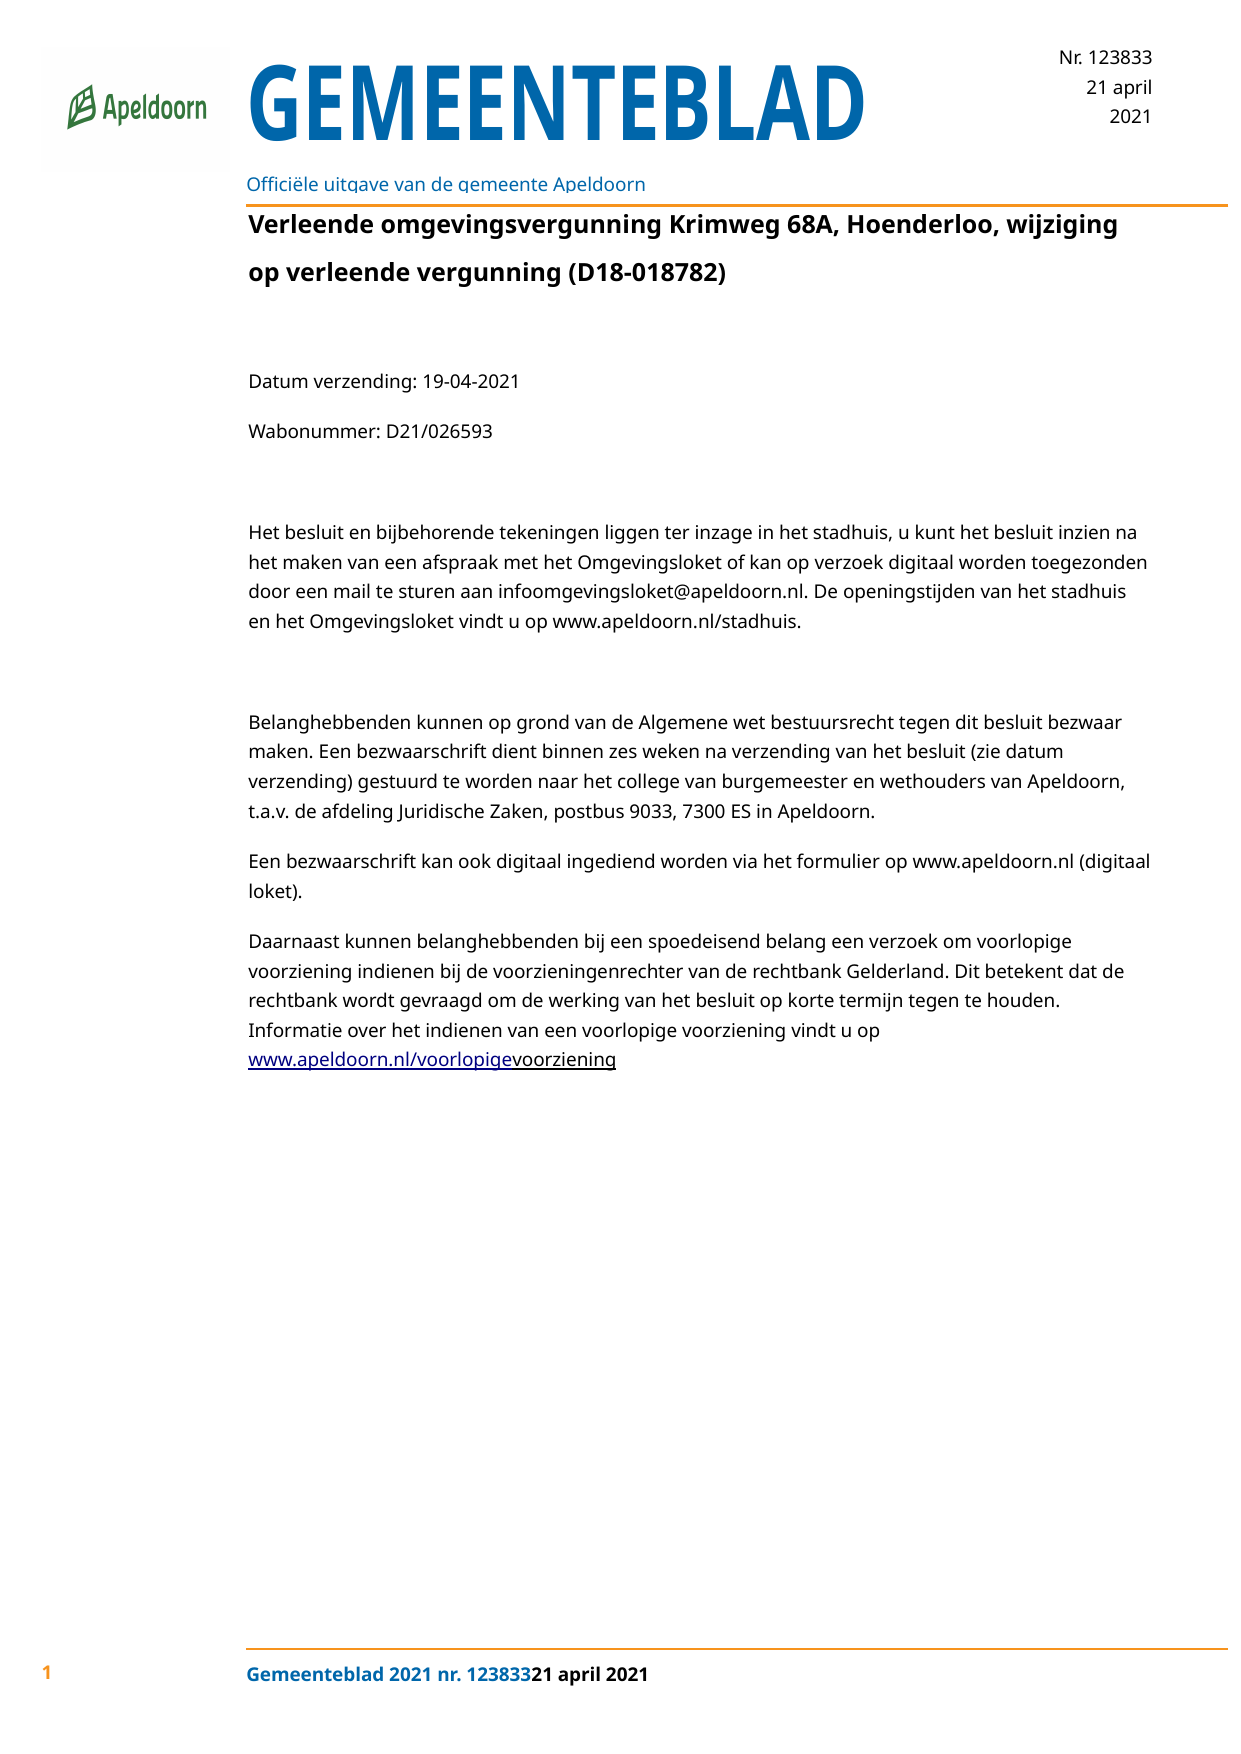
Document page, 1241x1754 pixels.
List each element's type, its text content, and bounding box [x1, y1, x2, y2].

text Daarnaast kunnen belanghebbenden bij een spoedeisend belang een verzoek om voorlopige voorziening indienen bij de voorzieningenrechter van de rechtbank Gelderland. Dit betekent dat de rechtbank wordt gevraagd om de werking van het besluit op korte termijn tegen te houden. Informatie over het indienen van een voorlopige voorziening vindt u op www.apeldoorn.nl/voorlopigevoorziening [248, 928, 1152, 1072]
text Een bezwaarschrift kan ook digitaal ingediend worden via het formulier op www.apeldoorn.nl (digitaal loket). [248, 848, 1152, 904]
text Het besluit en bijbehorende tekeningen liggen ter inzage in het stadhuis, u kunt het besluit inzien na het maken van een afspraak met het Omgevingsloket of kan op verzoek digitaal worden toegezonden door een mail te sturen aan infoomgevingsloket@apeldoorn.nl. De openingstijden van het stadhuis en het Omgevingsloket vindt u op www.apeldoorn.nl/stadhuis. [248, 519, 1152, 634]
text Verleende omgevingsvergunning Krimweg 68A, Hoenderloo, wijziging op verleende vergunning (D18-018782) [248, 207, 1152, 288]
text Wabonummer: D21/026593 [248, 419, 1152, 444]
text Belanghebbenden kunnen op grond van de Algemene wet bestuursrecht tegen dit besluit bezwaar maken. Een bezwaarschrift dient binnen zes weken na verzending van het besluit (zie datum verzending) gestuurd te worden naar het college van burgemeester en wethouders van Apeldoorn, t.a.v. de afdeling Juridische Zaken, postbus 9033, 7300 ES in Apeldoorn. [248, 709, 1152, 824]
text Datum verzending: 19-04-2021 [248, 368, 1152, 394]
picture [41, 47, 231, 172]
